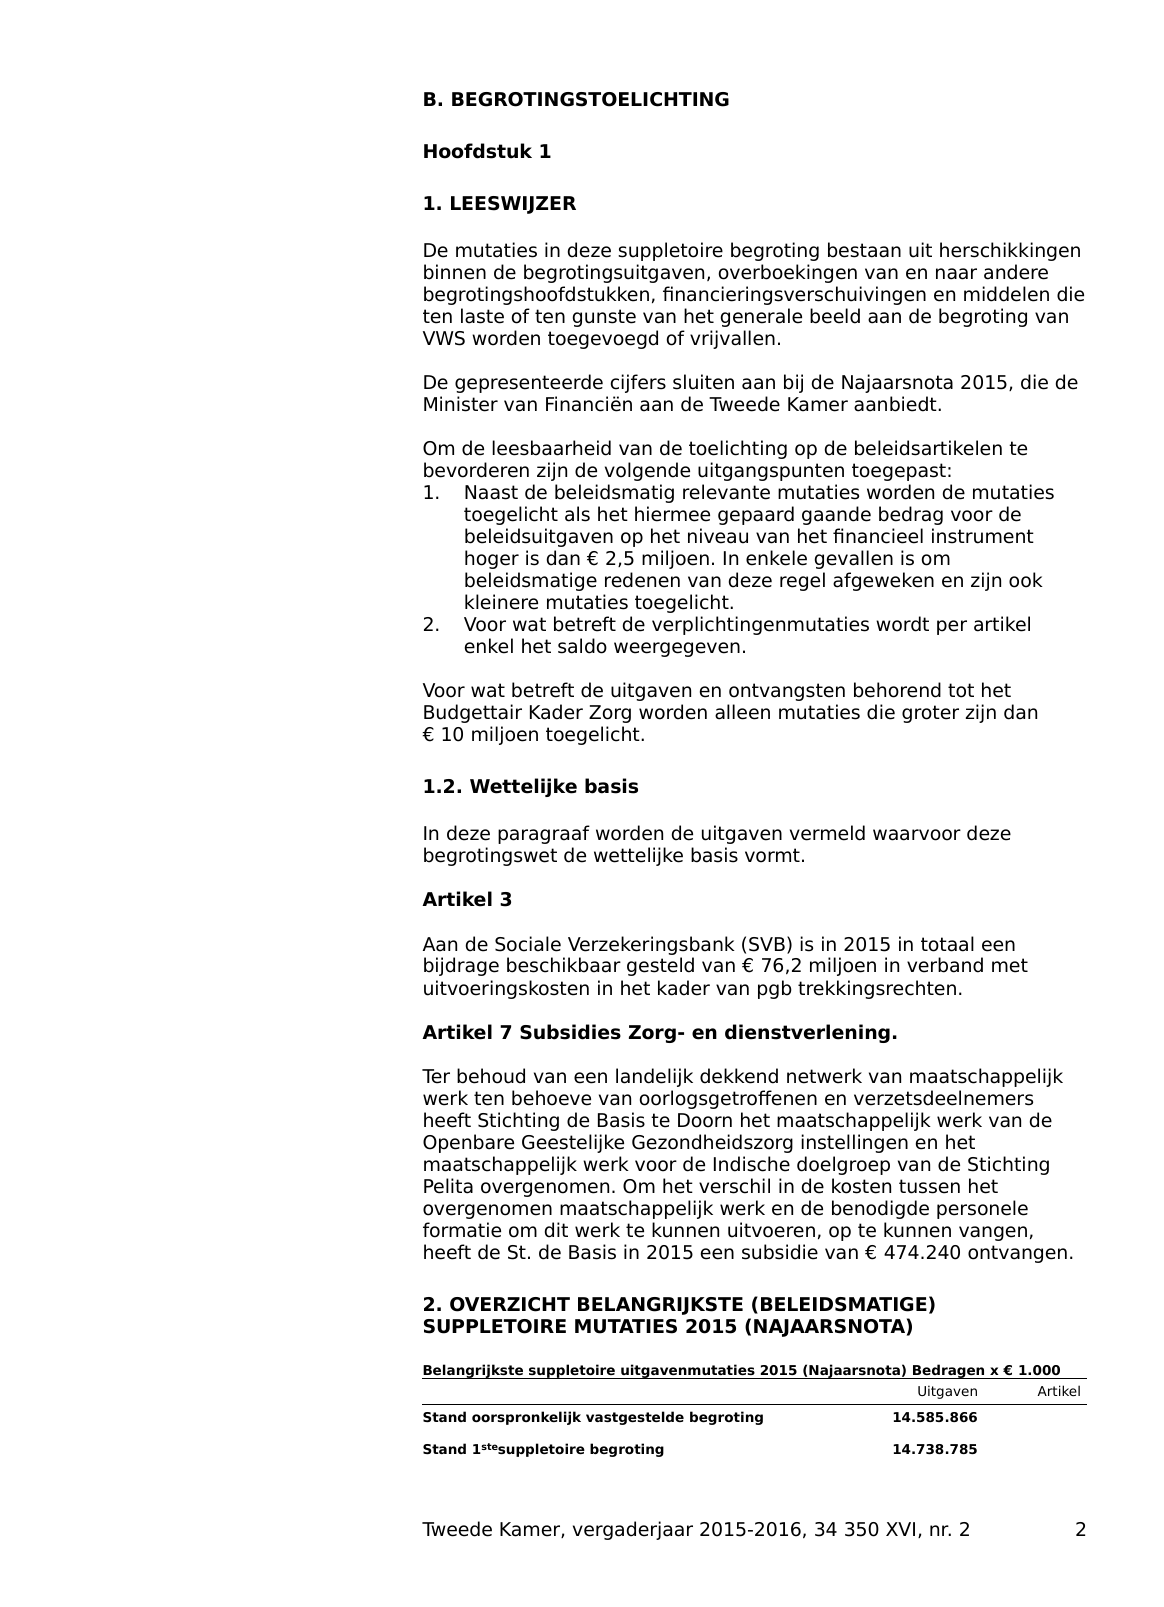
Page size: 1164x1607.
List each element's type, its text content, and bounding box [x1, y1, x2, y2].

table_cell [984, 1426, 1087, 1442]
text 2. Voor wat betreft de verplichtingenmutaties wordt per artikel enkel het saldo weergegeven. [422, 614, 1087, 658]
text De gepresenteerde cijfers sluiten aan bij de Najaarsnota 2015, die de Minister van Financiën aan de Tweede Kamer aanbiedt. [422, 372, 1087, 416]
subtitle Artikel 7 Subsidies Zorg- en dienstverlening. [422, 1022, 1087, 1043]
table_cell 14.738.785 [854, 1442, 984, 1457]
table_cell [854, 1426, 984, 1442]
subtitle 2. OVERZICHT BELANGRIJKSTE (BELEIDSMATIGE) SUPPLETOIRE MUTATIES 2015 (NAJAARSNOTA) [422, 1293, 1087, 1337]
table_cell [422, 1426, 854, 1442]
table_cell 14.585.866 [854, 1405, 984, 1426]
table_cell Stand 1stesuppletoire begroting [422, 1442, 854, 1457]
subtitle Artikel 3 [422, 889, 1087, 911]
table_header Belangrijkste suppletoire uitgavenmutaties 2015 (Najaarsnota) Bedragen x € 1.000 [422, 1363, 1087, 1378]
text Voor wat betreft de uitgaven en ontvangsten behorend tot het Budgettair Kader Zorg worden alleen mutaties die groter zijn dan € 10 miljoen toegelicht. [422, 680, 1087, 746]
text Ter behoud van een landelijk dekkend netwerk van maatschappelijk werk ten behoeve van oorlogsgetroffenen en verzetsdeelnemers heeft Stichting de Basis te Doorn het maatschappelijk werk van de Openbare Geestelijke Gezondheidszorg instellingen en het maatschappelijk werk voor de Indische doelgroep van de Stichting Pelita overgenomen. Om het verschil in de kosten tussen het overgenomen maatschappelijk werk en de benodigde personele formatie om dit werk te kunnen uitvoeren, op te kunnen vangen, heeft de St. de Basis in 2015 een subsidie van € 474.240 ontvangen. [422, 1066, 1087, 1263]
subtitle 1.2. Wettelijke basis [422, 776, 1087, 798]
table_cell [984, 1442, 1087, 1457]
text Om de leesbaarheid van de toelichting op de beleidsartikelen te bevorderen zijn de volgende uitgangspunten toegepast: [422, 438, 1087, 482]
table_cell [422, 1457, 854, 1473]
table_cell [854, 1457, 984, 1473]
table_cell Artikel [984, 1379, 1087, 1404]
subtitle 1. LEESWIJZER [422, 193, 1087, 215]
text Aan de Sociale Verzekeringsbank (SVB) is in 2015 in totaal een bijdrage beschikbaar gesteld van € 76,2 miljoen in verband met uitvoeringskosten in het kader van pgb trekkingsrechten. [422, 933, 1087, 999]
subtitle B. BEGROTINGSTOELICHTING [422, 89, 1087, 111]
table_cell [422, 1379, 854, 1404]
text In deze paragraaf worden de uitgaven vermeld waarvoor deze begrotingswet de wettelijke basis vormt. [422, 823, 1087, 867]
subtitle Hoofdstuk 1 [422, 141, 1087, 163]
table_cell [984, 1457, 1087, 1473]
text 1. Naast de beleidsmatig relevante mutaties worden de mutaties toegelicht als het hiermee gepaard gaande bedrag voor de beleidsuitgaven op het niveau van het financieel instrument hoger is dan € 2,5 miljoen. In enkele gevallen is om beleidsmatige redenen van deze regel afgeweken en zijn ook kleinere mutaties toegelicht. [422, 482, 1087, 614]
table_cell [984, 1405, 1087, 1426]
table_cell Uitgaven [854, 1379, 984, 1404]
text De mutaties in deze suppletoire begroting bestaan uit herschikkingen binnen de begrotingsuitgaven, overboekingen van en naar andere begrotingshoofdstukken, financieringsverschuivingen en middelen die ten laste of ten gunste van het generale beeld aan de begroting van VWS worden toegevoegd of vrijvallen. [422, 240, 1087, 350]
table_cell Stand oorspronkelijk vastgestelde begroting [422, 1405, 854, 1426]
